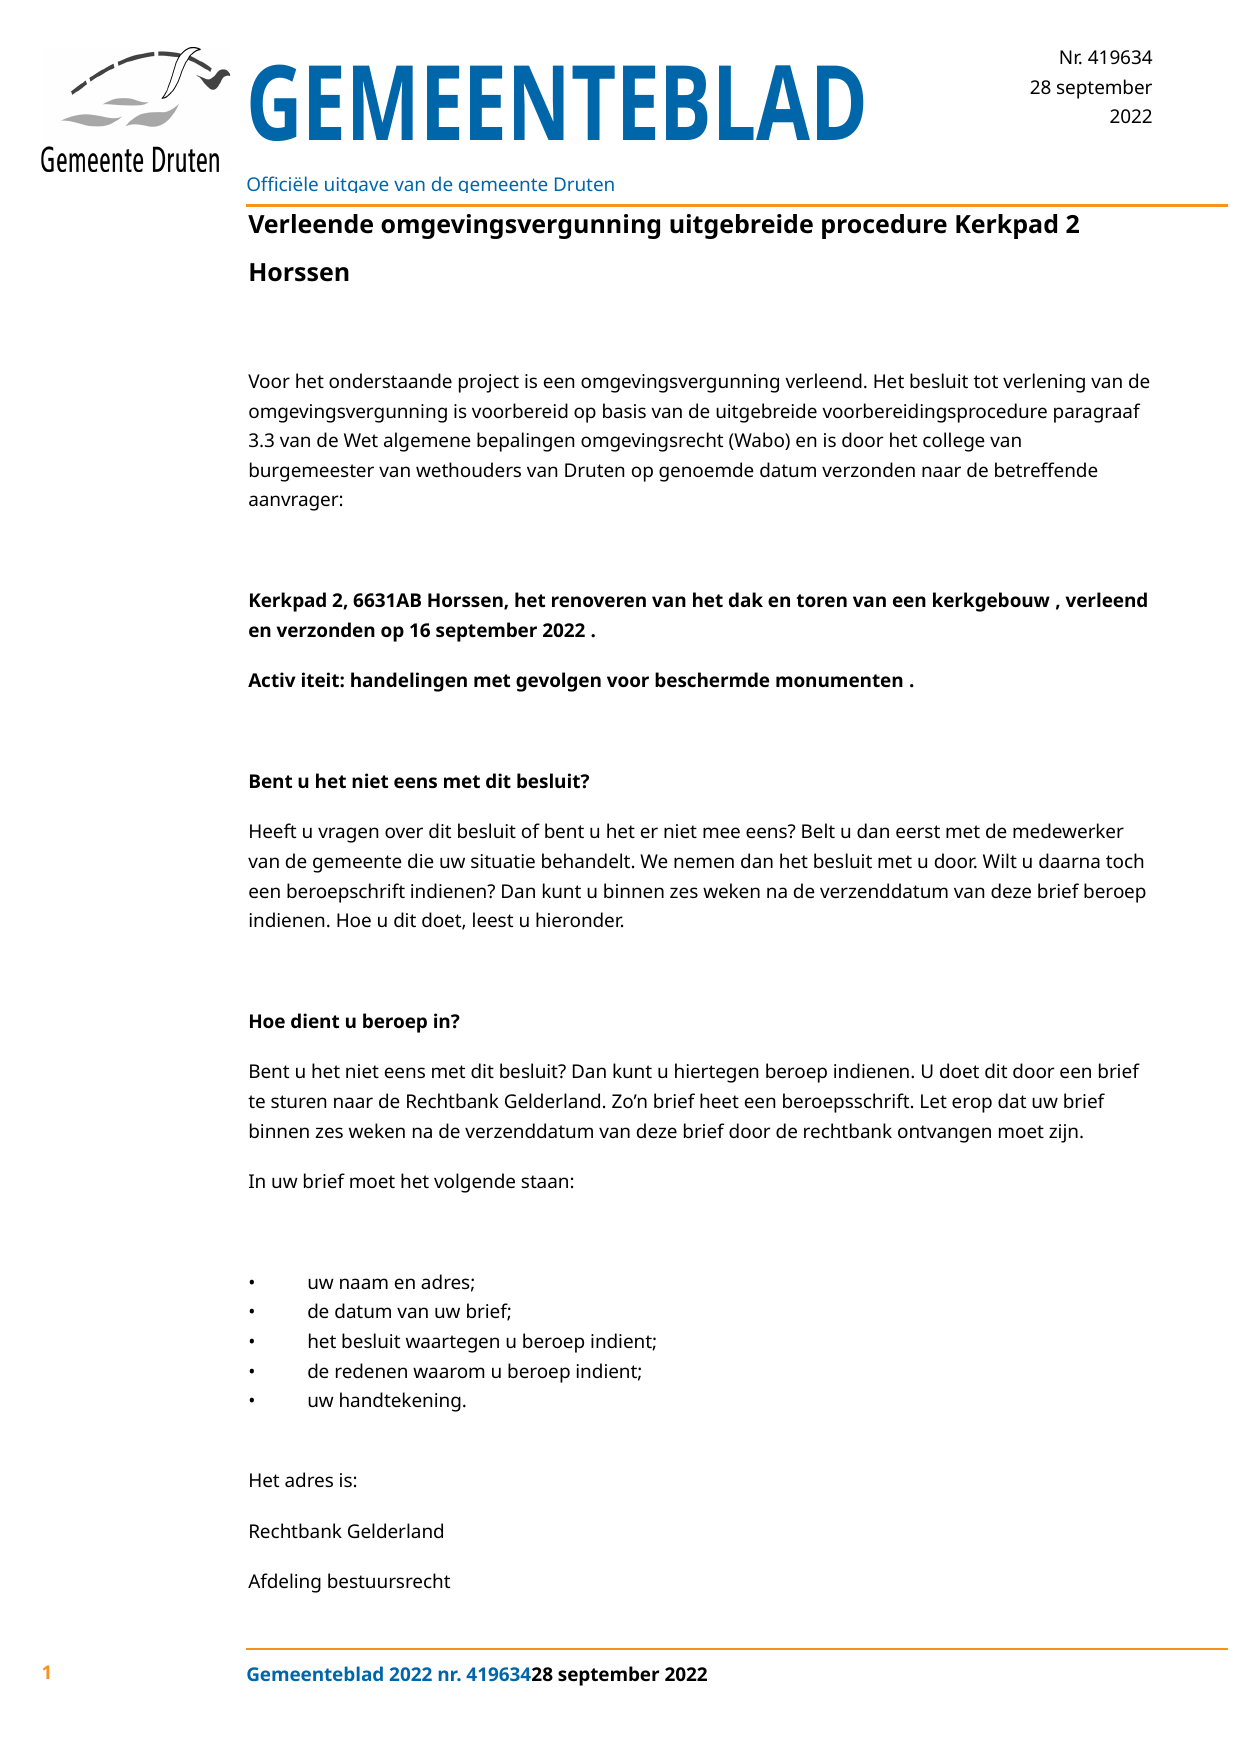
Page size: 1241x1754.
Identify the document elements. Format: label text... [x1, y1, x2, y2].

list uw handtekening. [248, 1387, 1152, 1413]
text Hoe dient u beroep in? [248, 1008, 1152, 1034]
picture [41, 47, 231, 172]
text Het adres is: [248, 1467, 1152, 1493]
text Bent u het niet eens met dit besluit? Dan kunt u hiertegen beroep indienen. U doet dit door een brief te sturen naar de Rechtbank Gelderland. Zo’n brief heet een beroepsschrift. Let erop dat uw brief binnen zes weken na de verzenddatum van deze brief door de rechtbank ontvangen moet zijn. [248, 1059, 1152, 1144]
list het besluit waartegen u beroep indient; [248, 1328, 1152, 1354]
list de datum van uw brief; [248, 1299, 1152, 1324]
text Afdeling bestuursrecht [248, 1568, 1152, 1594]
text In uw brief moet het volgende staan: [248, 1168, 1152, 1194]
list uw naam en adres; [248, 1269, 1152, 1295]
text Verleende omgevingsvergunning uitgebreide procedure Kerkpad 2 Horssen [248, 207, 1152, 288]
list de redenen waarom u beroep indient; [248, 1358, 1152, 1384]
text Bent u het niet eens met dit besluit? [248, 768, 1152, 794]
text Heeft u vragen over dit besluit of bent u het er niet mee eens? Belt u dan eerst met de medewerker van de gemeente die uw situatie behandelt. We nemen dan het besluit met u door. Wilt u daarna toch een beroepschrift indienen? Dan kunt u binnen zes weken na de verzenddatum van deze brief beroep indienen. Hoe u dit doet, leest u hieronder. [248, 819, 1152, 933]
text Voor het onderstaande project is een omgevingsvergunning verleend. Het besluit tot verlening van de omgevingsvergunning is voorbereid op basis van de uitgebreide voorbereidingsprocedure paragraaf 3.3 van de Wet algemene bepalingen omgevingsrecht (Wabo) en is door het college van burgemeester van wethouders van Druten op genoemde datum verzonden naar de betreffende aanvrager: [248, 368, 1152, 512]
text Rechtbank Gelderland [248, 1518, 1152, 1544]
text Kerkpad 2, 6631AB Horssen, het renoveren van het dak en toren van een kerkgebouw , verleend en verzonden op 16 september 2022 . [248, 587, 1152, 643]
text Activ iteit: handelingen met gevolgen voor beschermde monumenten . [248, 667, 1152, 693]
